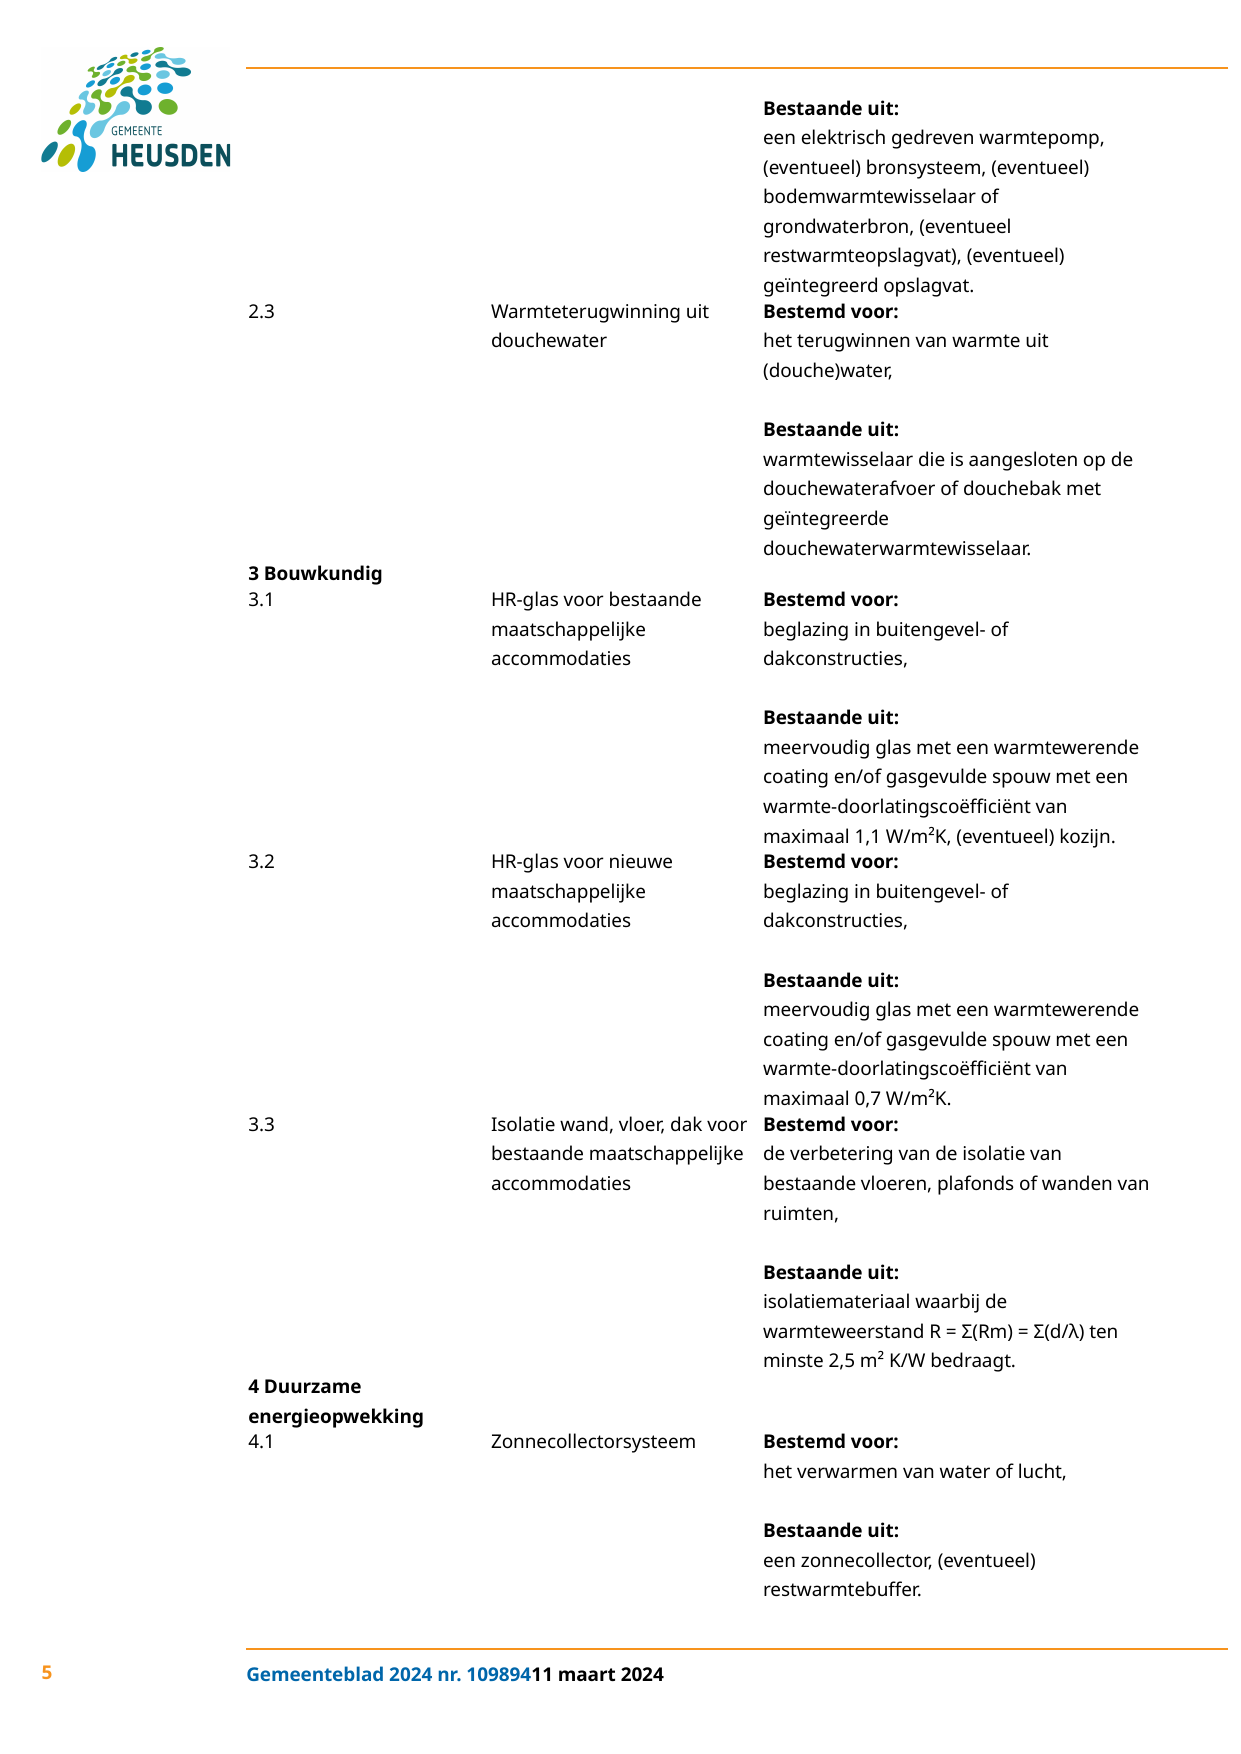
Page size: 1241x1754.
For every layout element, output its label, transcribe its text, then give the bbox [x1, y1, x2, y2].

table_cell [491, 560, 763, 586]
table_cell Bestemd voor: het verwarmen van water of lucht, Bestaande uit: een zonnecollector, (eventueel) restwarmtebuffer. [763, 1429, 1152, 1602]
table_cell 4 Duurzame energieopwekking [248, 1373, 491, 1429]
table_cell [248, 95, 491, 298]
table_cell 4.1 [248, 1429, 491, 1602]
table_cell [763, 560, 1152, 586]
table_cell [763, 1373, 1152, 1429]
table_cell Warmteterugwinning uit douchewater [491, 298, 763, 560]
table_cell Bestemd voor: het terugwinnen van warmte uit (douche)water, Bestaande uit: warmtewisselaar die is aangesloten op de douchewaterafvoer of douchebak met geïntegreerde douchewaterwarmtewisselaar. [763, 298, 1152, 560]
table_cell Bestemd voor: beglazing in buitengevel- of dakconstructies, Bestaande uit: meervoudig glas met een warmtewerende coating en/of gasgevulde spouw met een warmte-doorlatingscoëfficiënt van maximaal 1,1 W/m²K, (eventueel) kozijn. [763, 586, 1152, 848]
table_cell HR-glas voor bestaande maatschappelijke accommodaties [491, 586, 763, 848]
table_cell Bestaande uit: een elektrisch gedreven warmtepomp, (eventueel) bronsysteem, (eventueel) bodemwarmtewisselaar of grondwaterbron, (eventueel restwarmteopslagvat), (eventueel) geïntegreerd opslagvat. [763, 95, 1152, 298]
table_cell Zonnecollectorsysteem [491, 1429, 763, 1602]
table_cell [491, 95, 763, 298]
picture [41, 47, 231, 172]
table_cell 3 Bouwkundig [248, 560, 491, 586]
table_cell Bestemd voor: de verbetering van de isolatie van bestaande vloeren, plafonds of wanden van ruimten, Bestaande uit: isolatiemateriaal waarbij de warmteweerstand R = Σ(Rm) = Σ(d/λ) ten minste 2,5 m² K/W bedraagt. [763, 1111, 1152, 1373]
table_cell 3.2 [248, 849, 491, 1111]
table_cell HR-glas voor nieuwe maatschappelijke accommodaties [491, 849, 763, 1111]
table_cell 3.3 [248, 1111, 491, 1373]
table_cell Bestemd voor: beglazing in buitengevel- of dakconstructies, Bestaande uit: meervoudig glas met een warmtewerende coating en/of gasgevulde spouw met een warmte-doorlatingscoëfficiënt van maximaal 0,7 W/m²K. [763, 849, 1152, 1111]
table_cell [491, 1373, 763, 1429]
table_cell 2.3 [248, 298, 491, 560]
table_cell 3.1 [248, 586, 491, 848]
table_cell Isolatie wand, vloer, dak voor bestaande maatschappelijke accommodaties [491, 1111, 763, 1373]
